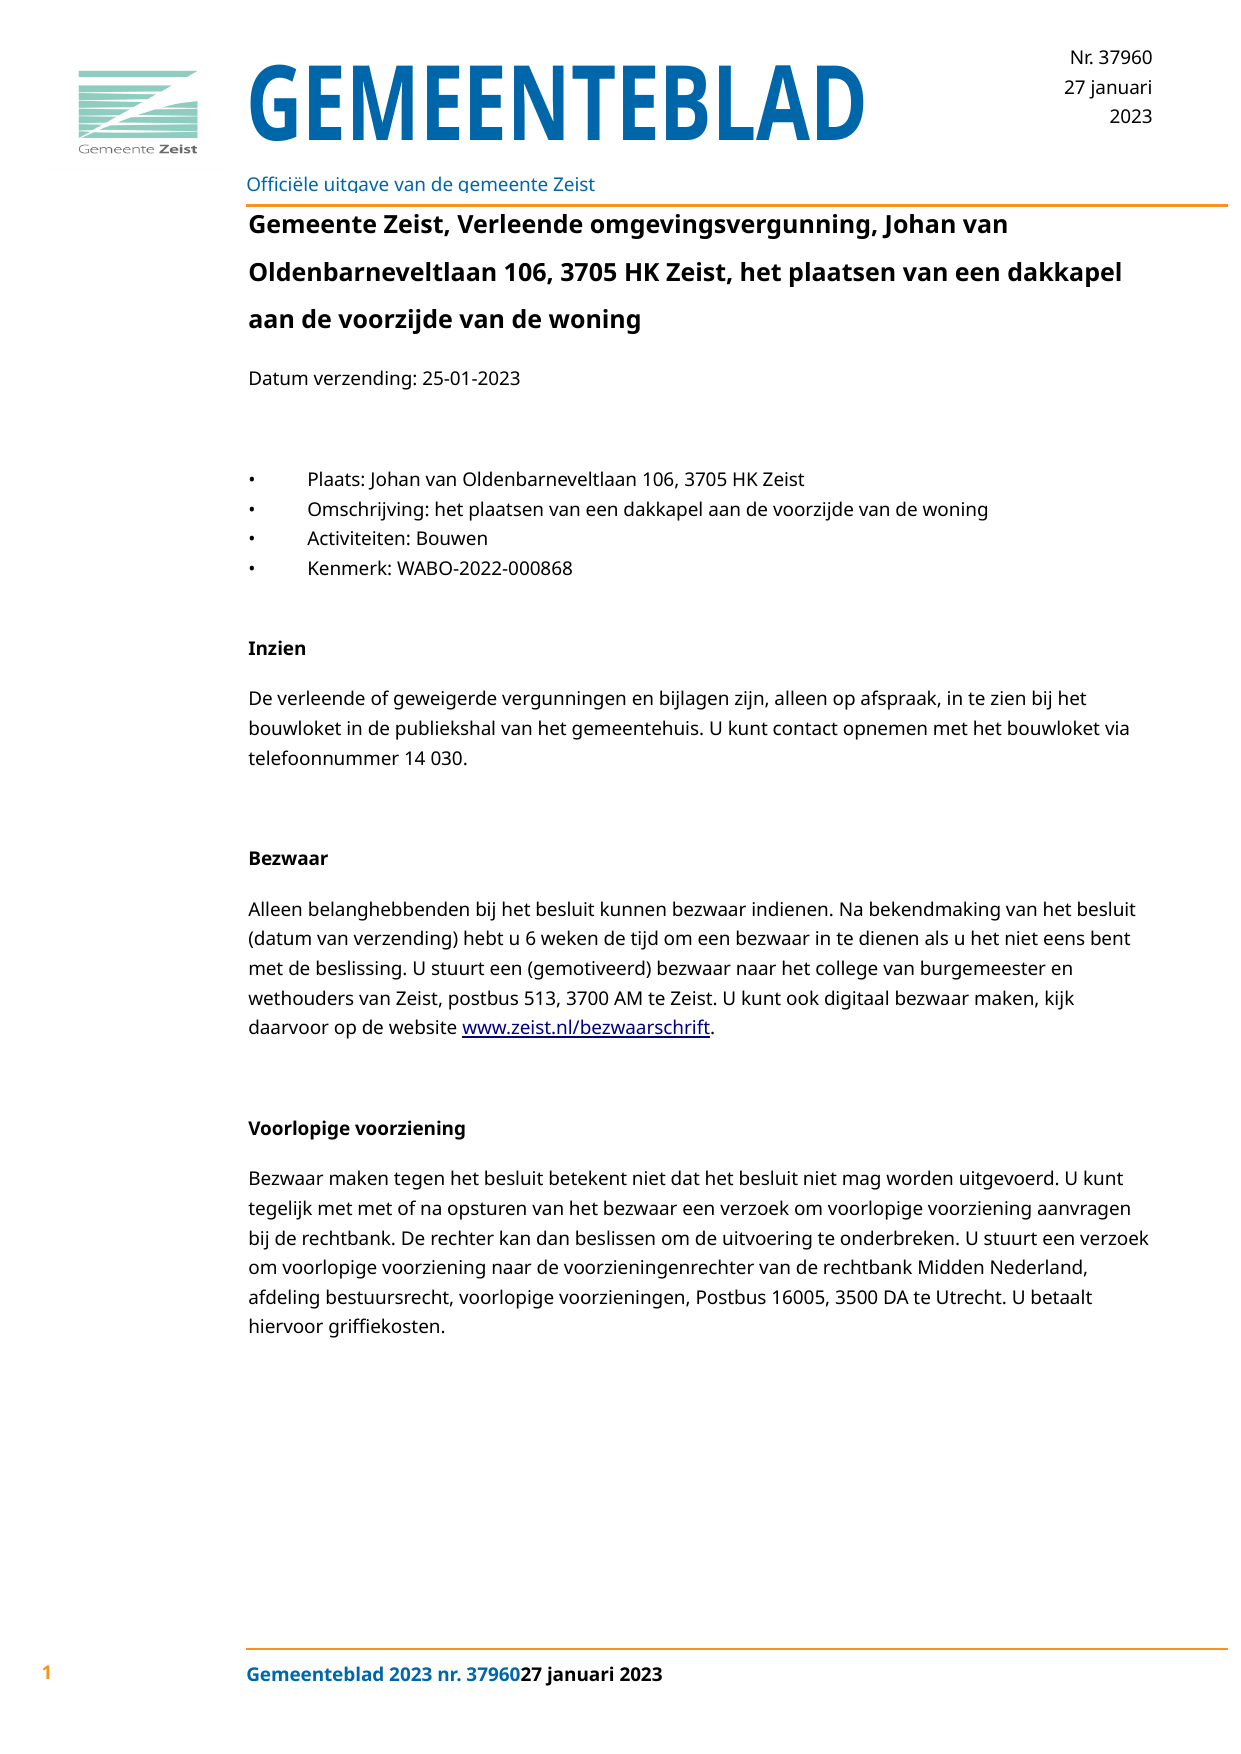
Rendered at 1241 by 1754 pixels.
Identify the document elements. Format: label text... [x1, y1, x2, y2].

text Inzien [248, 635, 1152, 661]
list Omschrijving: het plaatsen van een dakkapel aan de voorzijde van de woning [248, 496, 1152, 522]
text Bezwaar [248, 846, 1152, 871]
text Datum verzending: 25-01-2023 [248, 366, 1152, 391]
text Gemeente Zeist, Verleende omgevingsvergunning, Johan van Oldenbarneveltlaan 106, 3705 HK Zeist, het plaatsen van een dakkapel aan de voorzijde van de woning [248, 207, 1152, 336]
text Bezwaar maken tegen het besluit betekent niet dat het besluit niet mag worden uitgevoerd. U kunt tegelijk met met of na opsturen van het bezwaar een verzoek om voorlopige voorziening aanvragen bij de rechtbank. De rechter kan dan beslissen om de uitvoering te onderbreken. U stuurt een verzoek om voorlopige voorziening naar de voorzieningenrechter van de rechtbank Midden Nederland, afdeling bestuursrecht, voorlopige voorzieningen, Postbus 16005, 3500 DA te Utrecht. U betaalt hiervoor griffiekosten. [248, 1166, 1152, 1339]
list Kenmerk: WABO-2022-000868 [248, 555, 1152, 581]
text De verleende of geweigerde vergunningen en bijlagen zijn, alleen op afspraak, in te zien bij het bouwloket in de publiekshal van het gemeentehuis. U kunt contact opnemen met het bouwloket via telefoonnummer 14 030. [248, 686, 1152, 770]
list Plaats: Johan van Oldenbarneveltlaan 106, 3705 HK Zeist [248, 466, 1152, 492]
list Activiteiten: Bouwen [248, 526, 1152, 551]
picture [41, 47, 231, 172]
text Alleen belanghebbenden bij het besluit kunnen bezwaar indienen. Na bekendmaking van het besluit (datum van verzending) hebt u 6 weken de tijd om een bezwaar in te dienen als u het niet eens bent met de beslissing. U stuurt een (gemotiveerd) bezwaar naar het college van burgemeester en wethouders van Zeist, postbus 513, 3700 AM te Zeist. U kunt ook digitaal bezwaar maken, kijk daarvoor op de website www.zeist.nl/bezwaarschrift. [248, 896, 1152, 1040]
text Voorlopige voorziening [248, 1115, 1152, 1141]
